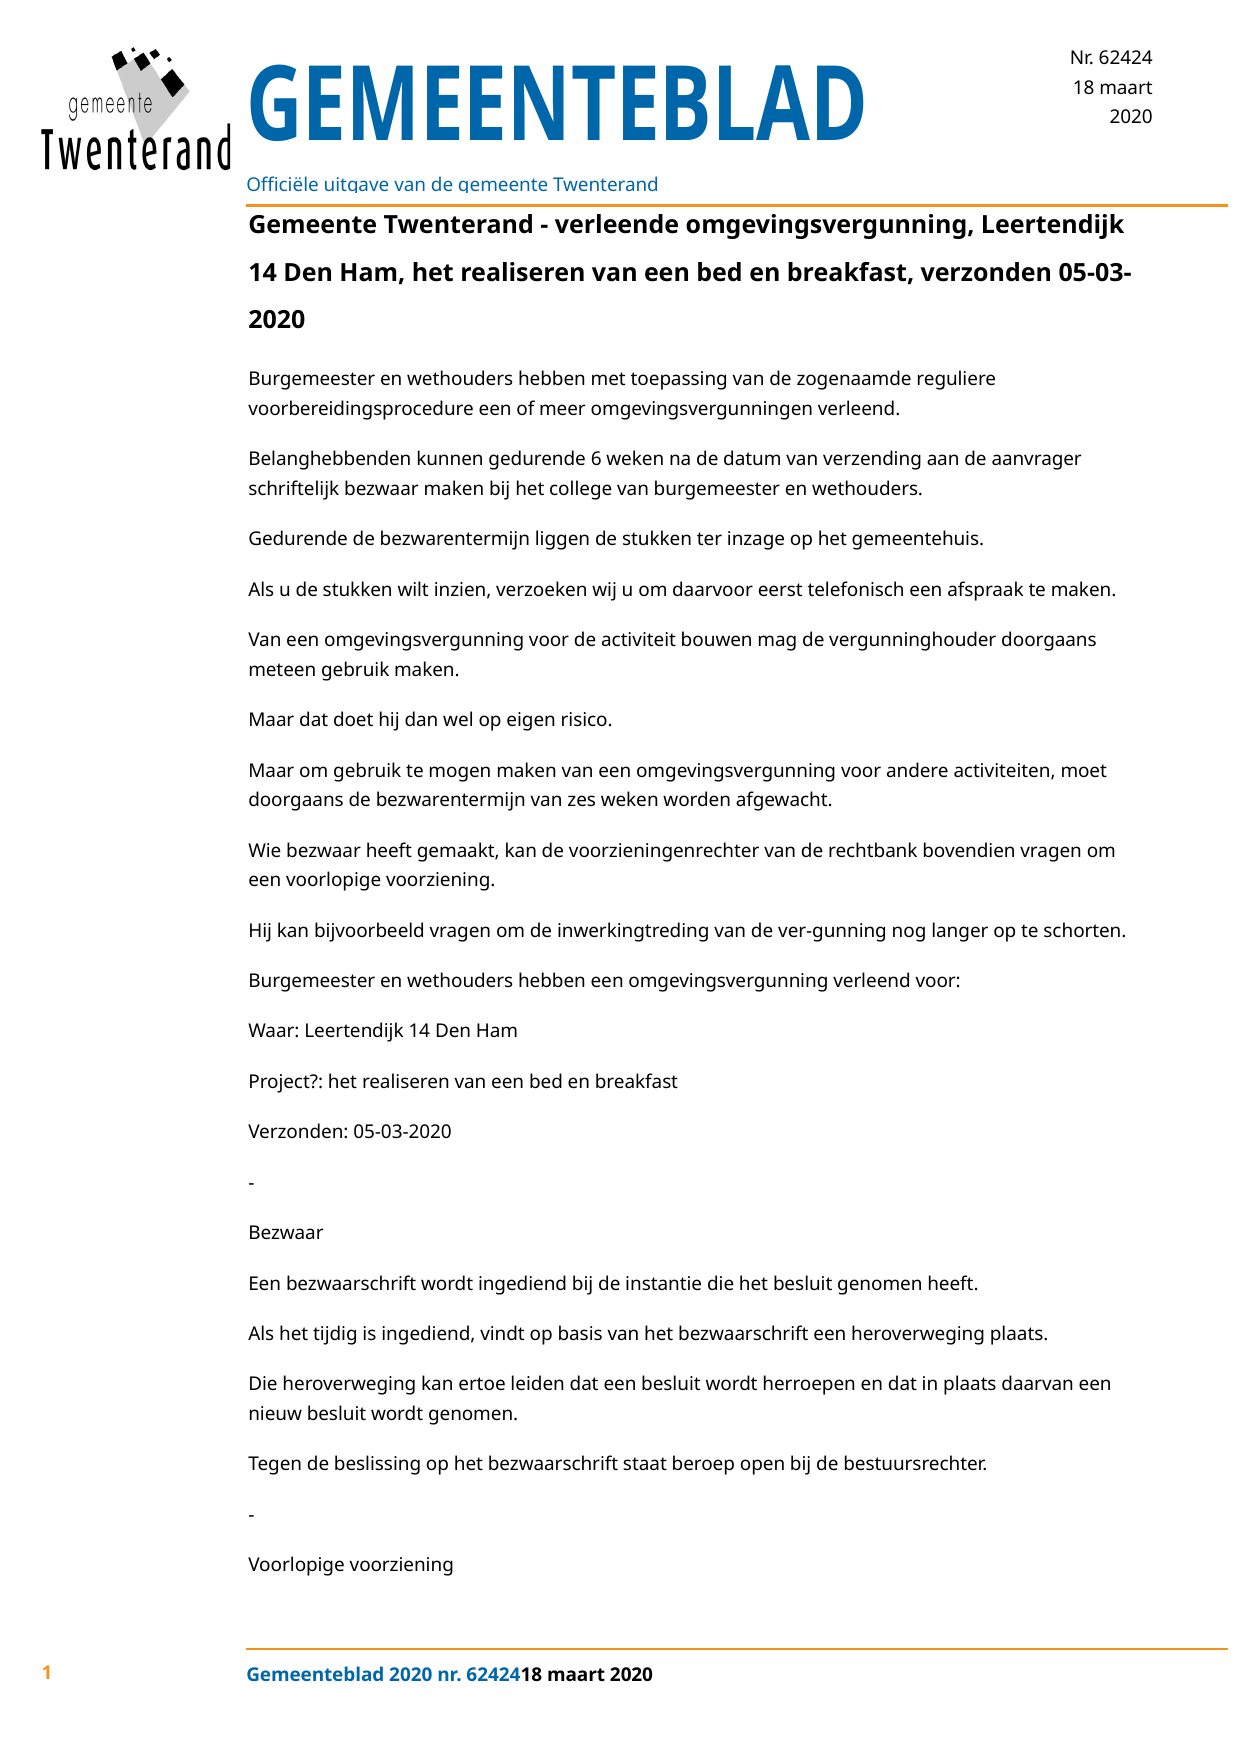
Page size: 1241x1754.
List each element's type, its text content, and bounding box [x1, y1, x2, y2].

text Wie bezwaar heeft gemaakt, kan de voorzieningenrechter van de rechtbank bovendien vragen om een voorlopige voorziening. [248, 837, 1152, 892]
text Burgemeester en wethouders hebben een omgevingsvergunning verleend voor: [248, 967, 1152, 993]
text - [248, 1169, 1152, 1194]
text Maar om gebruik te mogen maken van een omgevingsvergunning voor andere activiteiten, moet doorgaans de bezwarentermijn van zes weken worden afgewacht. [248, 757, 1152, 812]
text Maar dat doet hij dan wel op eigen risico. [248, 706, 1152, 732]
text Verzonden: 05-03-2020 [248, 1118, 1152, 1144]
text Belanghebbenden kunnen gedurende 6 weken na de datum van verzending aan de aanvrager schriftelijk bezwaar maken bij het college van burgemeester en wethouders. [248, 446, 1152, 501]
text Die heroverweging kan ertoe leiden dat een besluit wordt herroepen en dat in plaats daarvan een nieuw besluit wordt genomen. [248, 1371, 1152, 1426]
text Hij kan bijvoorbeeld vragen om de inwerkingtreding van de ver-gunning nog langer op te schorten. [248, 917, 1152, 942]
text Bezwaar [248, 1219, 1152, 1245]
text Gemeente Twenterand - verleende omgevingsvergunning, Leertendijk 14 Den Ham, het realiseren van een bed en breakfast, verzonden 05-03-2020 [248, 207, 1152, 336]
text Tegen de beslissing op het bezwaarschrift staat beroep open bij de bestuursrechter. [248, 1451, 1152, 1476]
text - [248, 1501, 1152, 1527]
text Voorlopige voorziening [248, 1551, 1152, 1577]
text Waar: Leertendijk 14 Den Ham [248, 1018, 1152, 1043]
text Project?: het realiseren van een bed en breakfast [248, 1068, 1152, 1094]
picture [41, 47, 231, 172]
text Gedurende de bezwarentermijn liggen de stukken ter inzage op het gemeentehuis. [248, 526, 1152, 551]
text Van een omgevingsvergunning voor de activiteit bouwen mag de vergunninghouder doorgaans meteen gebruik maken. [248, 626, 1152, 682]
text Als het tijdig is ingediend, vindt op basis van het bezwaarschrift een heroverweging plaats. [248, 1320, 1152, 1346]
text Een bezwaarschrift wordt ingediend bij de instantie die het besluit genomen heeft. [248, 1270, 1152, 1295]
text Burgemeester en wethouders hebben met toepassing van de zogenaamde reguliere voorbereidingsprocedure een of meer omgevingsvergunningen verleend. [248, 366, 1152, 421]
text Als u de stukken wilt inzien, verzoeken wij u om daarvoor eerst telefonisch een afspraak te maken. [248, 576, 1152, 602]
